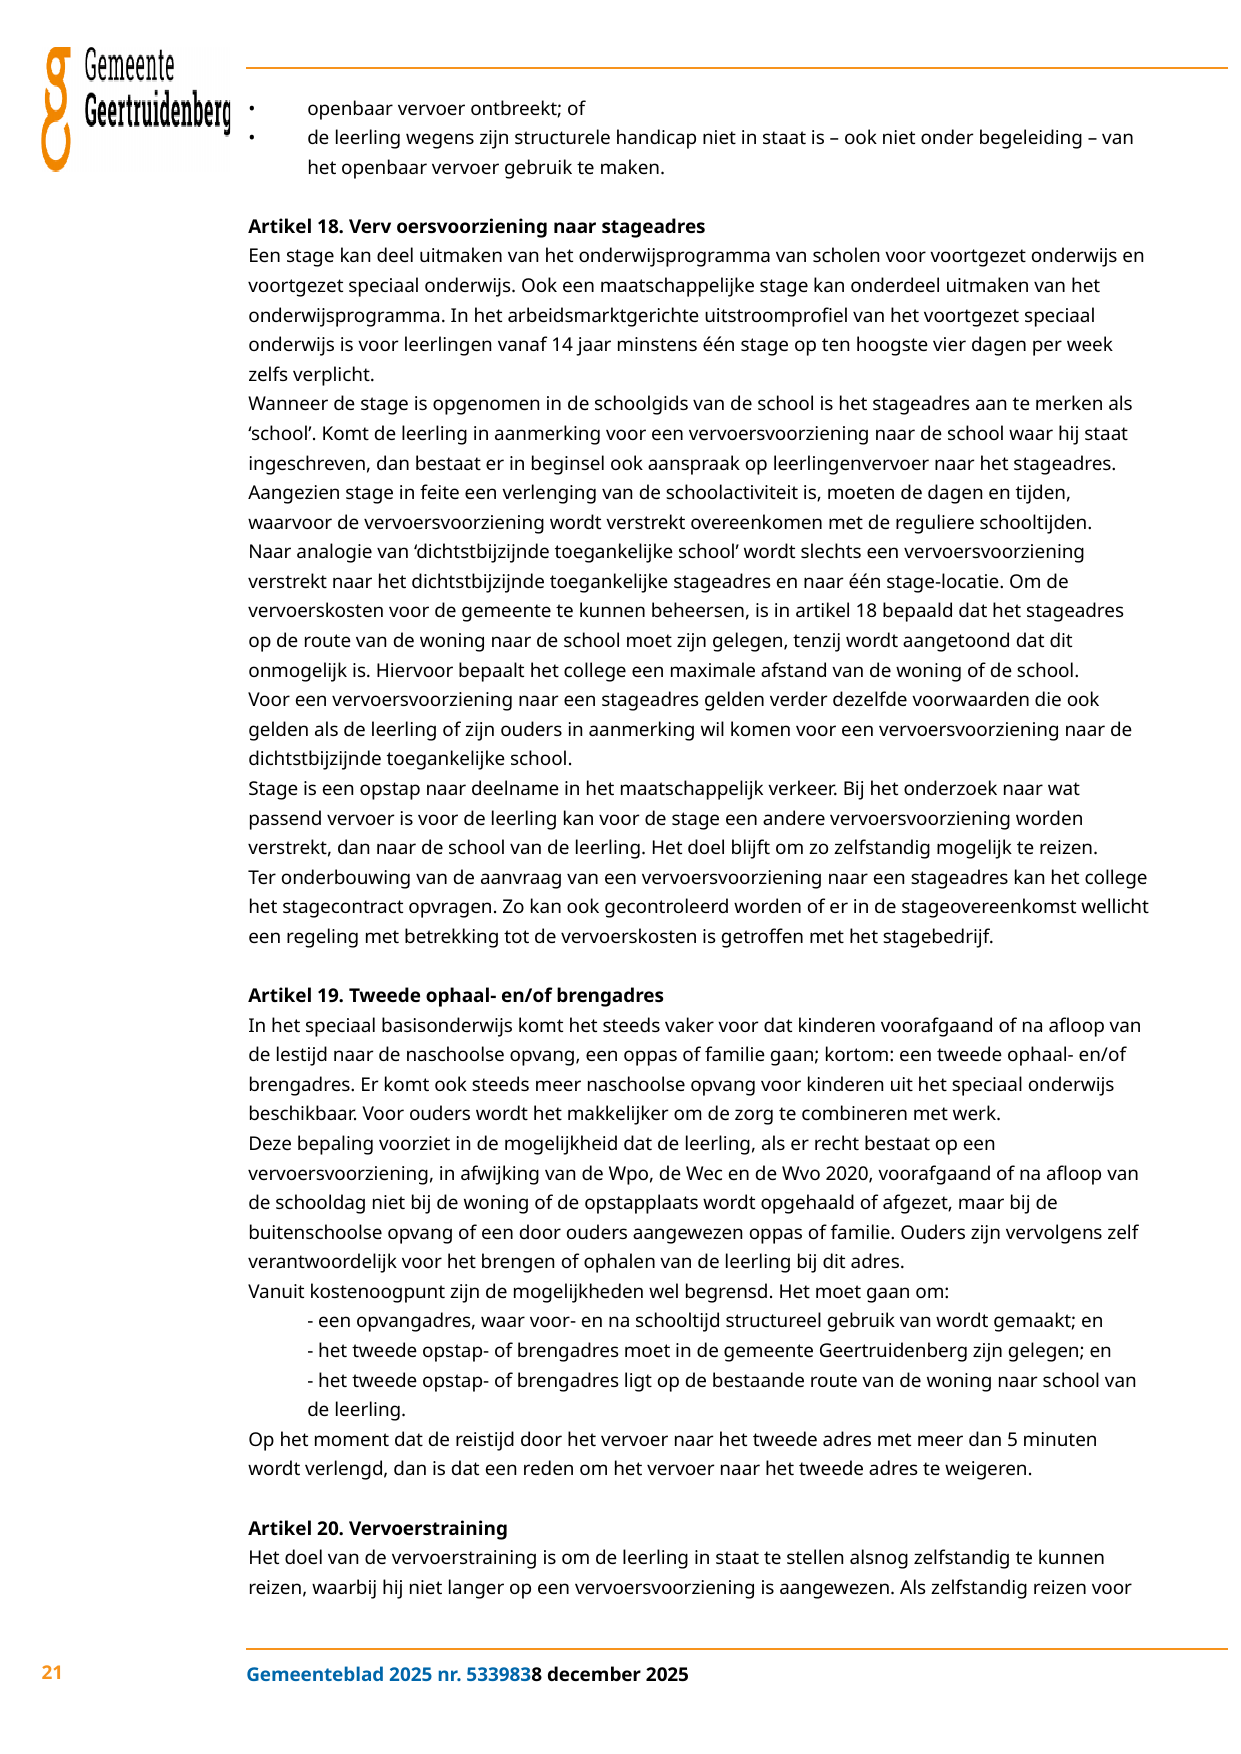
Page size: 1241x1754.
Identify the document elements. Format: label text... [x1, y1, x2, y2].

text Artikel 20. Vervoerstraining [248, 1515, 1152, 1541]
text Stage is een opstap naar deelname in het maatschappelijk verkeer. Bij het onderzoek naar wat passend vervoer is voor de leerling kan voor de stage een andere vervoersvoorziening worden verstrekt, dan naar de school van de leerling. Het doel blijft om zo zelfstandig mogelijk te reizen. [248, 775, 1152, 860]
text Het doel van de vervoerstraining is om de leerling in staat te stellen alsnog zelfstandig te kunnen reizen, waarbij hij niet langer op een vervoersvoorziening is aangewezen. Als zelfstandig reizen voor [248, 1544, 1152, 1600]
text Deze bepaling voorziet in de mogelijkheid dat de leerling, als er recht bestaat op een vervoersvoorziening, in afwijking van de Wpo, de Wec en de Wvo 2020, voorafgaand of na afloop van de schooldag niet bij de woning of de opstapplaats wordt opgehaald of afgezet, maar bij de buitenschoolse opvang of een door ouders aangewezen oppas of familie. Ouders zijn vervolgens zelf verantwoordelijk voor het brengen of ophalen van de leerling bij dit adres. [248, 1130, 1152, 1274]
text In het speciaal basisonderwijs komt het steeds vaker voor dat kinderen voorafgaand of na afloop van de lestijd naar de naschoolse opvang, een oppas of familie gaan; kortom: een tweede ophaal- en/of brengadres. Er komt ook steeds meer naschoolse opvang voor kinderen uit het speciaal onderwijs beschikbaar. Voor ouders wordt het makkelijker om de zorg te combineren met werk. [248, 1012, 1152, 1126]
picture [41, 47, 231, 172]
text Voor een vervoersvoorziening naar een stageadres gelden verder dezelfde voorwaarden die ook gelden als de leerling of zijn ouders in aanmerking wil komen voor een vervoersvoorziening naar de dichtstbijzijnde toegankelijke school. [248, 686, 1152, 771]
text Ter onderbouwing van de aanvraag van een vervoersvoorziening naar een stageadres kan het college het stagecontract opvragen. Zo kan ook gecontroleerd worden of er in de stageovereenkomst wellicht een regeling met betrekking tot de vervoerskosten is getroffen met het stagebedrijf. [248, 864, 1152, 949]
text Wanneer de stage is opgenomen in de schoolgids van de school is het stageadres aan te merken als ‘school’. Komt de leerling in aanmerking voor een vervoersvoorziening naar de school waar hij staat ingeschreven, dan bestaat er in beginsel ook aanspraak op leerlingenvervoer naar het stageadres. [248, 391, 1152, 476]
list openbaar vervoer ontbreekt; of [248, 95, 1152, 121]
text Op het moment dat de reistijd door het vervoer naar het tweede adres met meer dan 5 minuten wordt verlengd, dan is dat een reden om het vervoer naar het tweede adres te weigeren. [248, 1426, 1152, 1481]
list de leerling wegens zijn structurele handicap niet in staat is – ook niet onder begeleiding – van het openbaar vervoer gebruik te maken. [248, 124, 1152, 180]
text Aangezien stage in feite een verlenging van de schoolactiviteit is, moeten de dagen en tijden, waarvoor de vervoersvoorziening wordt verstrekt overeenkomen met de reguliere schooltijden. [248, 479, 1152, 535]
text Artikel 19. Tweede ophaal- en/of brengadres [248, 982, 1152, 1008]
text Artikel 18. Verv oersvoorziening naar stageadres [248, 213, 1152, 239]
text Vanuit kostenoogpunt zijn de mogelijkheden wel begrensd. Het moet gaan om: [248, 1278, 1152, 1304]
list - het tweede opstap- of brengadres moet in de gemeente Geertruidenberg zijn gelegen; en [248, 1337, 1152, 1363]
list - het tweede opstap- of brengadres ligt op de bestaande route van de woning naar school van de leerling. [248, 1367, 1152, 1422]
text Naar analogie van ‘dichtstbijzijnde toegankelijke school’ wordt slechts een vervoersvoorziening verstrekt naar het dichtstbijzijnde toegankelijke stageadres en naar één stage-locatie. Om de vervoerskosten voor de gemeente te kunnen beheersen, is in artikel 18 bepaald dat het stageadres op de route van de woning naar de school moet zijn gelegen, tenzij wordt aangetoond dat dit onmogelijk is. Hiervoor bepaalt het college een maximale afstand van de woning of de school. [248, 538, 1152, 683]
text Een stage kan deel uitmaken van het onderwijsprogramma van scholen voor voortgezet onderwijs en voortgezet speciaal onderwijs. Ook een maatschappelijke stage kan onderdeel uitmaken van het onderwijsprogramma. In het arbeidsmarktgerichte uitstroomprofiel van het voortgezet speciaal onderwijs is voor leerlingen vanaf 14 jaar minstens één stage op ten hoogste vier dagen per week zelfs verplicht. [248, 243, 1152, 387]
list - een opvangadres, waar voor- en na schooltijd structureel gebruik van wordt gemaakt; en [248, 1308, 1152, 1333]
